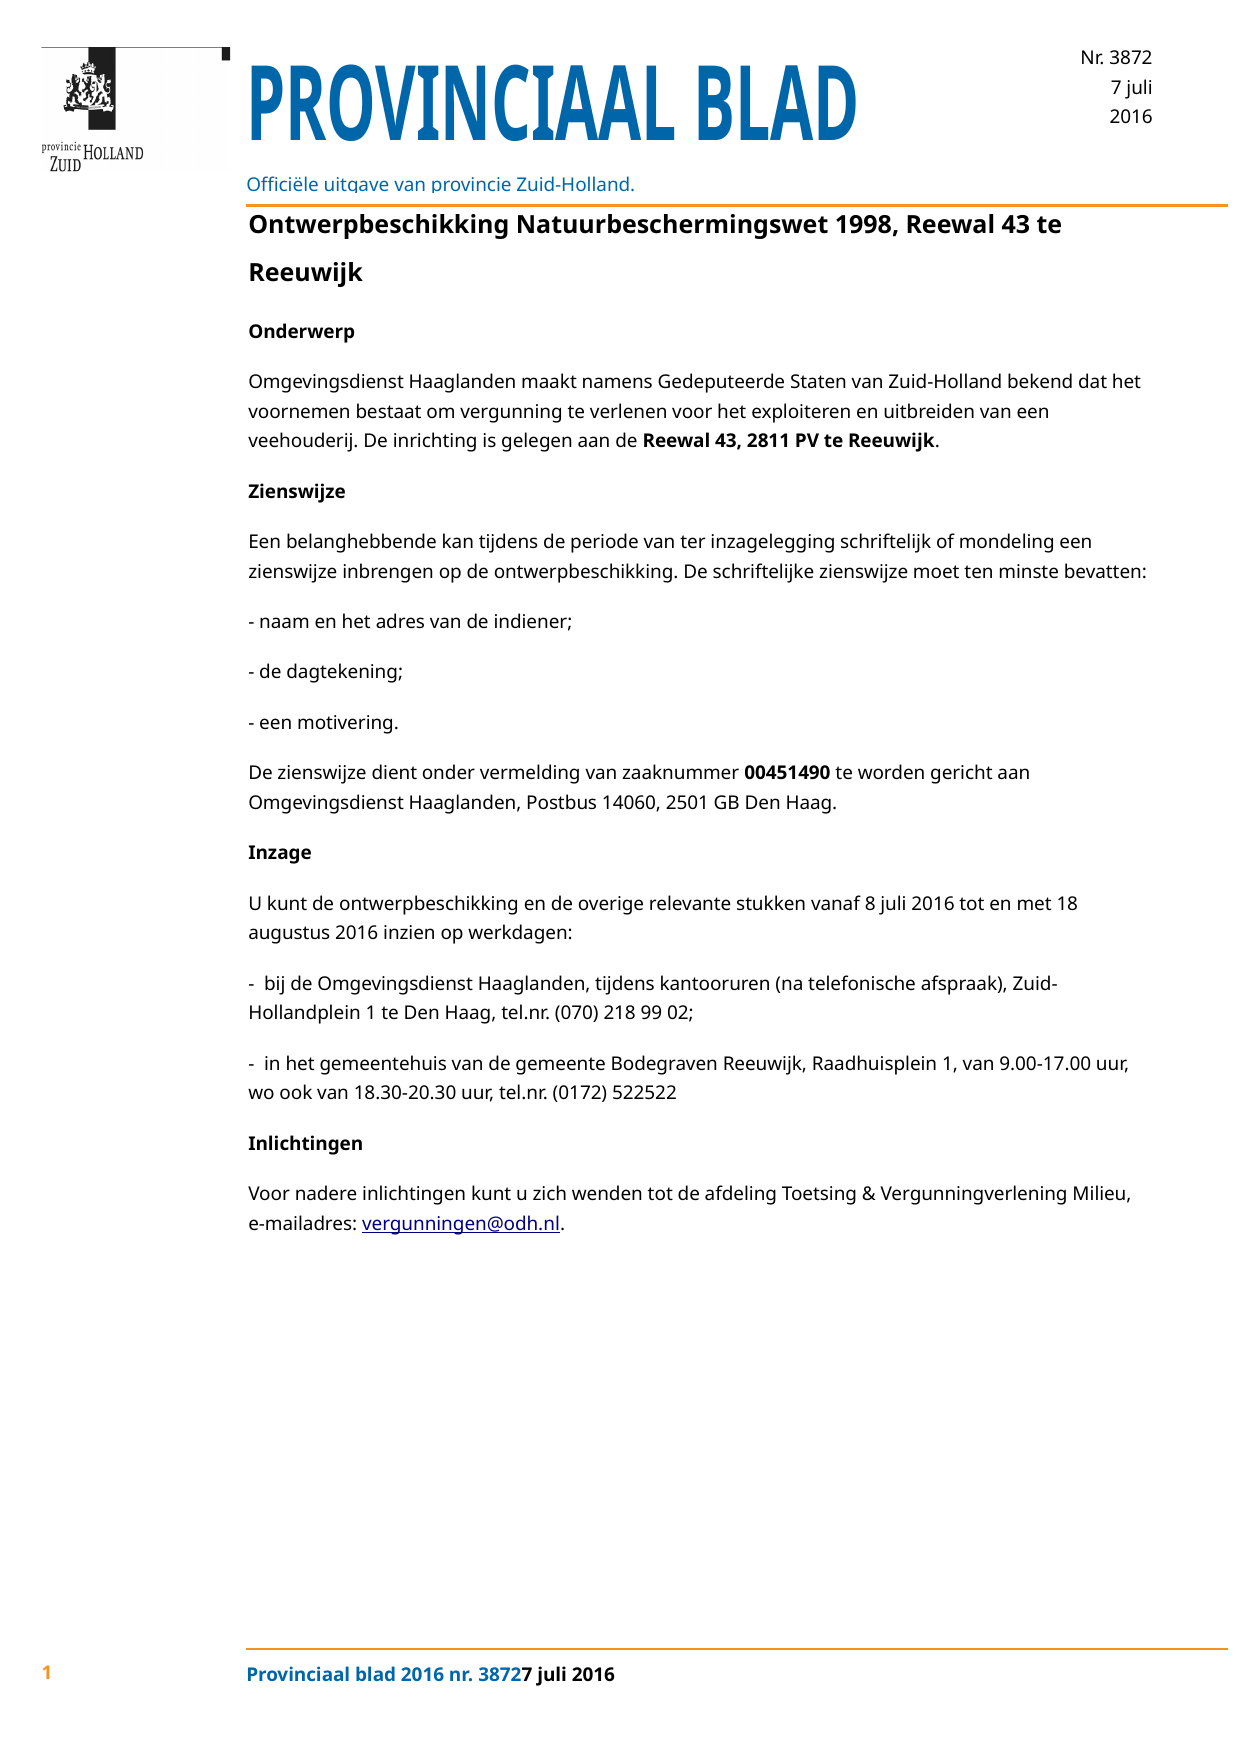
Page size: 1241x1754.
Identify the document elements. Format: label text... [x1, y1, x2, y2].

text - de dagtekening; [248, 659, 1152, 684]
text De zienswijze dient onder vermelding van zaaknummer 00451490 te worden gericht aan Omgevingsdienst Haaglanden, Postbus 14060, 2501 GB Den Haag. [248, 759, 1152, 815]
text Inlichtingen [248, 1130, 1152, 1156]
text - een motivering. [248, 709, 1152, 735]
text Omgevingsdienst Haaglanden maakt namens Gedeputeerde Staten van Zuid-Holland bekend dat het voornemen bestaat om vergunning te verlenen voor het exploiteren en uitbreiden van een veehouderij. De inrichting is gelegen aan de Reewal 43, 2811 PV te Reeuwijk. [248, 368, 1152, 453]
text Ontwerpbeschikking Natuurbeschermingswet 1998, Reewal 43 te Reeuwijk [248, 207, 1152, 288]
text Inzage [248, 839, 1152, 865]
text - naam en het adres van de indiener; [248, 608, 1152, 634]
text Onderwerp [248, 318, 1152, 344]
text - in het gemeentehuis van de gemeente Bodegraven Reeuwijk, Raadhuisplein 1, van 9.00-17.00 uur, wo ook van 18.30-20.30 uur, tel.nr. (0172) 522522 [248, 1050, 1152, 1105]
text U kunt de ontwerpbeschikking en de overige relevante stukken vanaf 8 juli 2016 tot en met 18 augustus 2016 inzien op werkdagen: [248, 890, 1152, 945]
text - bij de Omgevingsdienst Haaglanden, tijdens kantooruren (na telefonische afspraak), Zuid-Hollandplein 1 te Den Haag, tel.nr. (070) 218 99 02; [248, 970, 1152, 1025]
text Een belanghebbende kan tijdens de periode van ter inzagelegging schriftelijk of mondeling een zienswijze inbrengen op de ontwerpbeschikking. De schriftelijke zienswijze moet ten minste bevatten: [248, 528, 1152, 584]
picture [41, 47, 231, 172]
text Zienswijze [248, 478, 1152, 504]
text Voor nadere inlichtingen kunt u zich wenden tot de afdeling Toetsing & Vergunningverlening Milieu, e-mailadres: vergunningen@odh.nl. [248, 1180, 1152, 1236]
